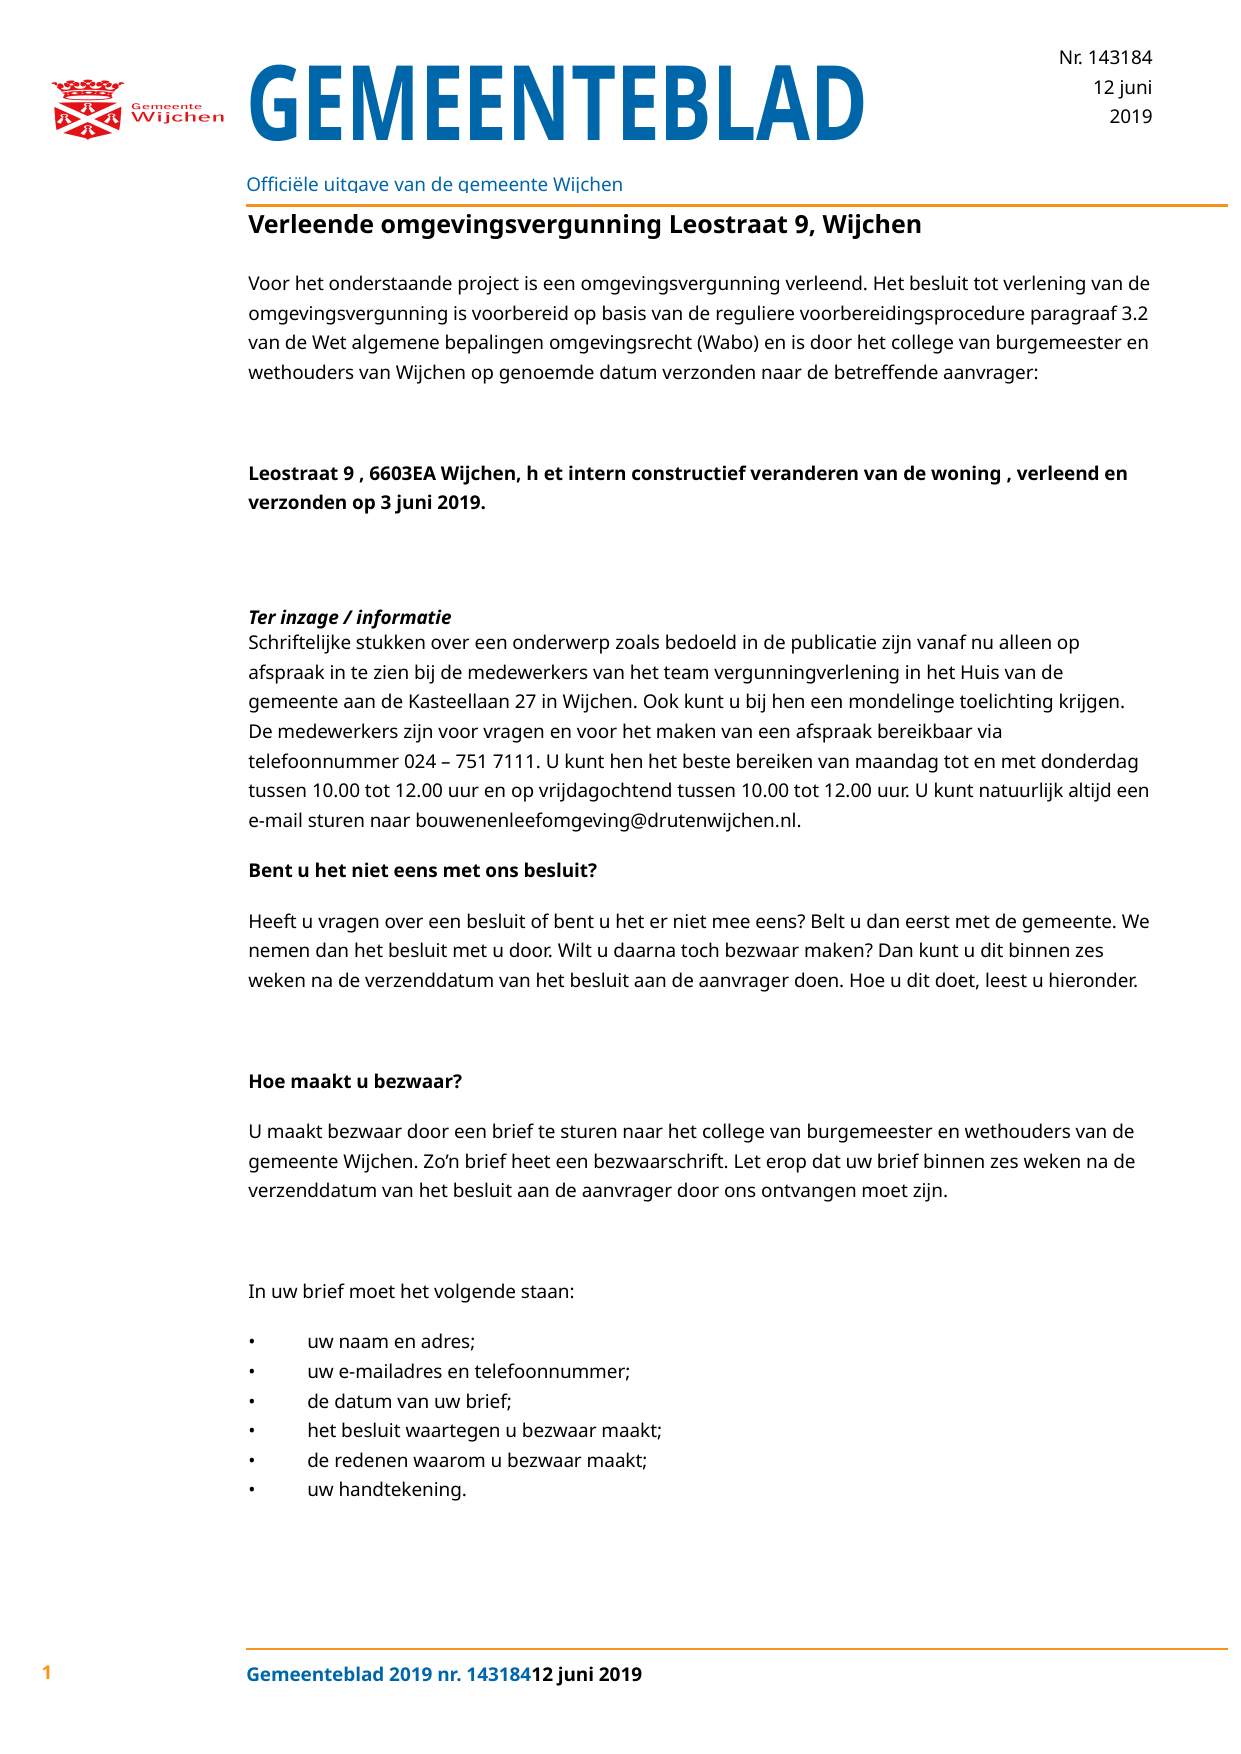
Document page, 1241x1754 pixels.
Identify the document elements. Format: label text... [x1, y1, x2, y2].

text Bent u het niet eens met ons besluit? [248, 857, 1152, 883]
text Heeft u vragen over een besluit of bent u het er niet mee eens? Belt u dan eerst met de gemeente. We nemen dan het besluit met u door. Wilt u daarna toch bezwaar maken? Dan kunt u dit binnen zes weken na de verzenddatum van het besluit aan de aanvrager doen. Hoe u dit doet, leest u hieronder. [248, 908, 1152, 993]
text Leostraat 9 , 6603EA Wijchen, h et intern constructief veranderen van de woning , verleend en verzonden op 3 juni 2019. [248, 460, 1152, 515]
text Verleende omgevingsvergunning Leostraat 9, Wijchen [248, 207, 1152, 241]
list de datum van uw brief; [248, 1388, 1152, 1414]
picture [41, 47, 231, 172]
text Schriftelijke stukken over een onderwerp zoals bedoeld in de publicatie zijn vanaf nu alleen op afspraak in te zien bij de medewerkers van het team vergunningverlening in het Huis van de gemeente aan de Kasteellaan 27 in Wijchen. Ook kunt u bij hen een mondelinge toelichting krijgen. De medewerkers zijn voor vragen en voor het maken van een afspraak bereikbaar via telefoonnummer 024 – 751 7111. U kunt hen het beste bereiken van maandag tot en met donderdag tussen 10.00 tot 12.00 uur en op vrijdagochtend tussen 10.00 tot 12.00 uur. U kunt natuurlijk altijd een e-mail sturen naar bouwenenleefomgeving@drutenwijchen.nl. [248, 629, 1152, 833]
list uw e-mailadres en telefoonnummer; [248, 1358, 1152, 1384]
list uw handtekening. [248, 1477, 1152, 1502]
text Ter inzage / informatie [248, 604, 1152, 629]
text Hoe maakt u bezwaar? [248, 1068, 1152, 1094]
list de redenen waarom u bezwaar maakt; [248, 1447, 1152, 1473]
text U maakt bezwaar door een brief te sturen naar het college van burgemeester en wethouders van de gemeente Wijchen. Zo’n brief heet een bezwaarschrift. Let erop dat uw brief binnen zes weken na de verzenddatum van het besluit aan de aanvrager door ons ontvangen moet zijn. [248, 1118, 1152, 1203]
text In uw brief moet het volgende staan: [248, 1278, 1152, 1304]
text Voor het onderstaande project is een omgevingsvergunning verleend. Het besluit tot verlening van de omgevingsvergunning is voorbereid op basis van de reguliere voorbereidingsprocedure paragraaf 3.2 van de Wet algemene bepalingen omgevingsrecht (Wabo) en is door het college van burgemeester en wethouders van Wijchen op genoemde datum verzonden naar de betreffende aanvrager: [248, 270, 1152, 385]
list uw naam en adres; [248, 1329, 1152, 1354]
list het besluit waartegen u bezwaar maakt; [248, 1417, 1152, 1443]
